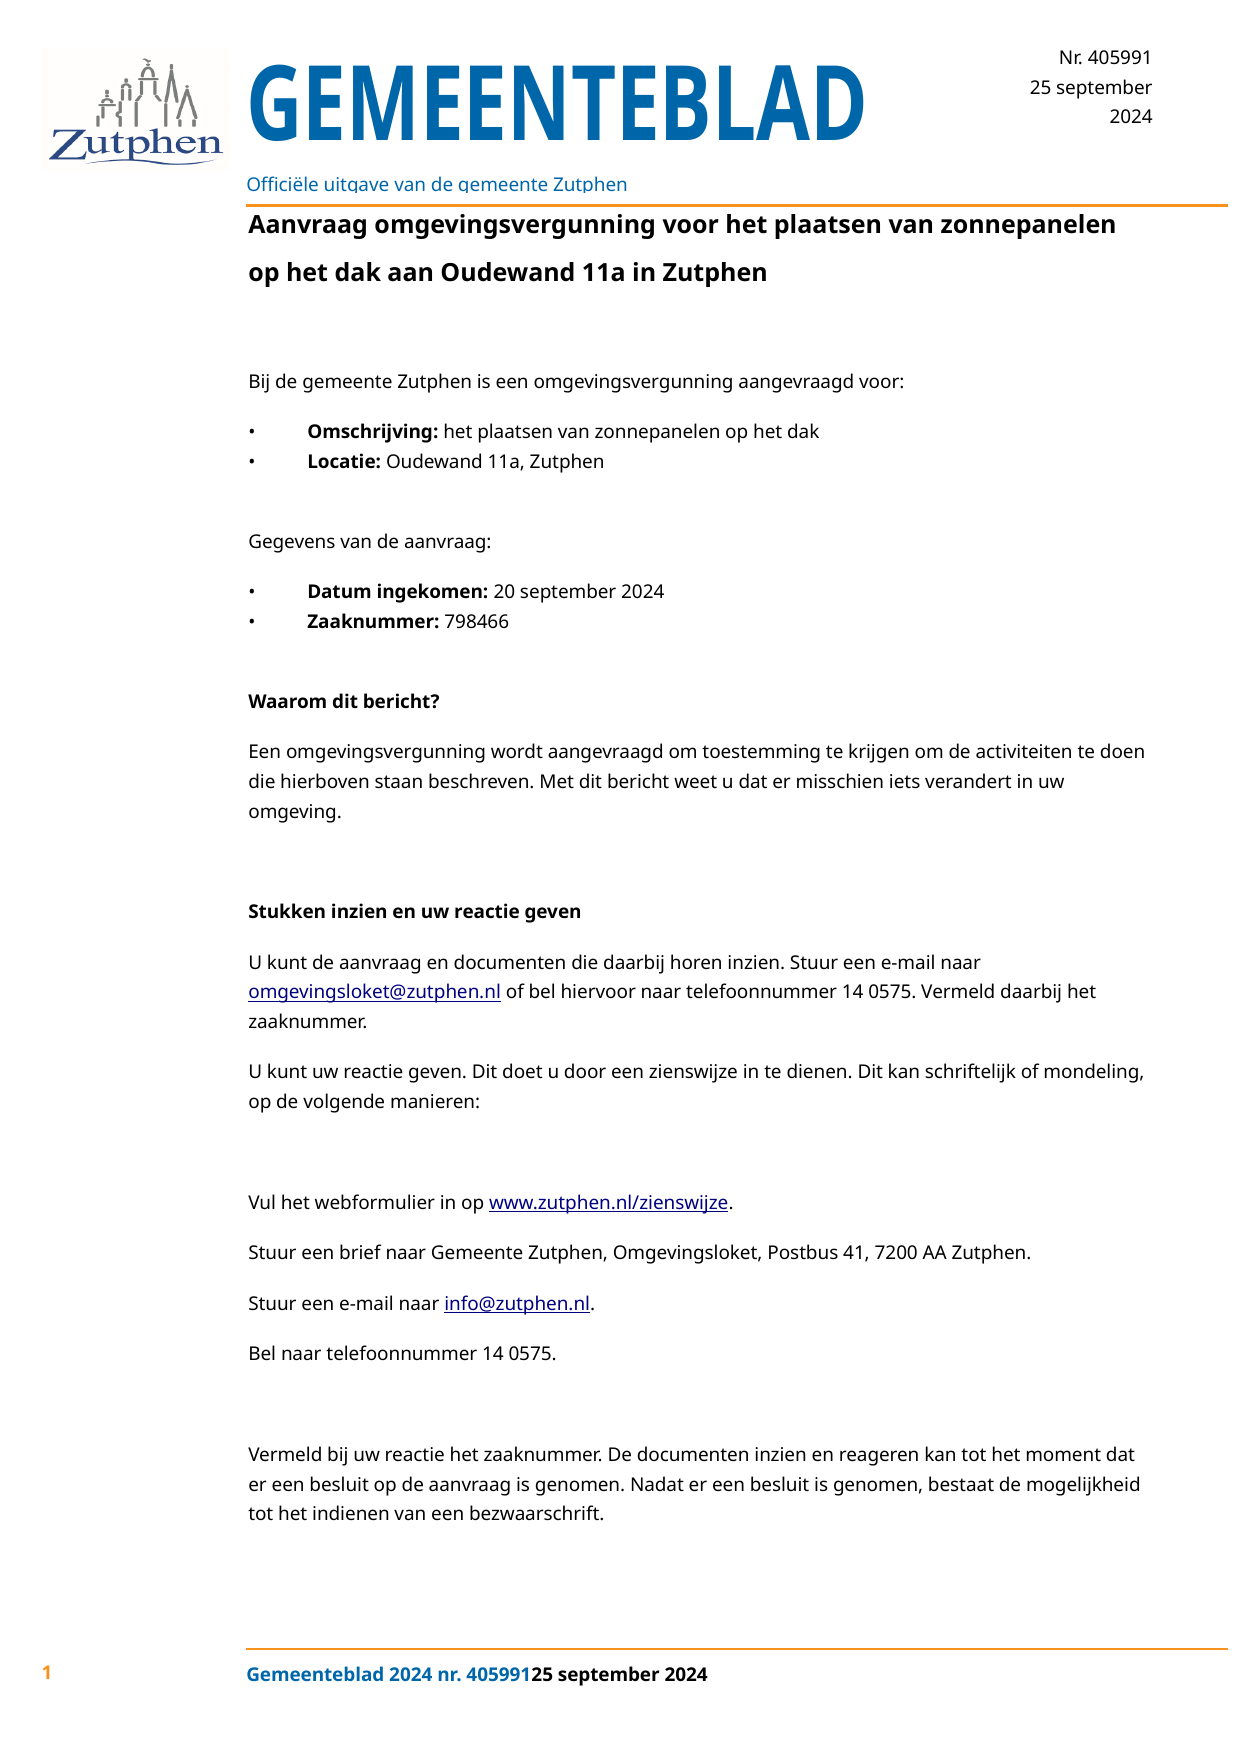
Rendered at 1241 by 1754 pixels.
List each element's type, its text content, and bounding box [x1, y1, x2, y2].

text Gegevens van de aanvraag: [248, 528, 1152, 554]
text Stukken inzien en uw reactie geven [248, 899, 1152, 924]
text Bel naar telefoonnummer 14 0575. [248, 1340, 1152, 1366]
text Vul het webformulier in op www.zutphen.nl/zienswijze. [248, 1189, 1152, 1215]
list Omschrijving: het plaatsen van zonnepanelen op het dak [248, 419, 1152, 444]
text Waarom dit bericht? [248, 688, 1152, 714]
text Bij de gemeente Zutphen is een omgevingsvergunning aangevraagd voor: [248, 368, 1152, 394]
text U kunt uw reactie geven. Dit doet u door een zienswijze in te dienen. Dit kan schriftelijk of mondeling, op de volgende manieren: [248, 1059, 1152, 1114]
text Een omgevingsvergunning wordt aangevraagd om toestemming te krijgen om de activiteiten te doen die hierboven staan beschreven. Met dit bericht weet u dat er misschien iets verandert in uw omgeving. [248, 739, 1152, 824]
list Zaaknummer: 798466 [248, 608, 1152, 634]
picture [41, 47, 231, 172]
list Datum ingekomen: 20 september 2024 [248, 579, 1152, 604]
text Vermeld bij uw reactie het zaaknummer. De documenten inzien en reageren kan tot het moment dat er een besluit op de aanvraag is genomen. Nadat er een besluit is genomen, bestaat de mogelijkheid tot het indienen van een bezwaarschrift. [248, 1441, 1152, 1526]
text Aanvraag omgevingsvergunning voor het plaatsen van zonnepanelen op het dak aan Oudewand 11a in Zutphen [248, 207, 1152, 288]
text Stuur een brief naar Gemeente Zutphen, Omgevingsloket, Postbus 41, 7200 AA Zutphen. [248, 1239, 1152, 1265]
text Stuur een e-mail naar info@zutphen.nl. [248, 1290, 1152, 1316]
text U kunt de aanvraag en documenten die daarbij horen inzien. Stuur een e-mail naar omgevingsloket@zutphen.nl of bel hiervoor naar telefoonnummer 14 0575. Vermeld daarbij het zaaknummer. [248, 949, 1152, 1034]
list Locatie: Oudewand 11a, Zutphen [248, 448, 1152, 474]
